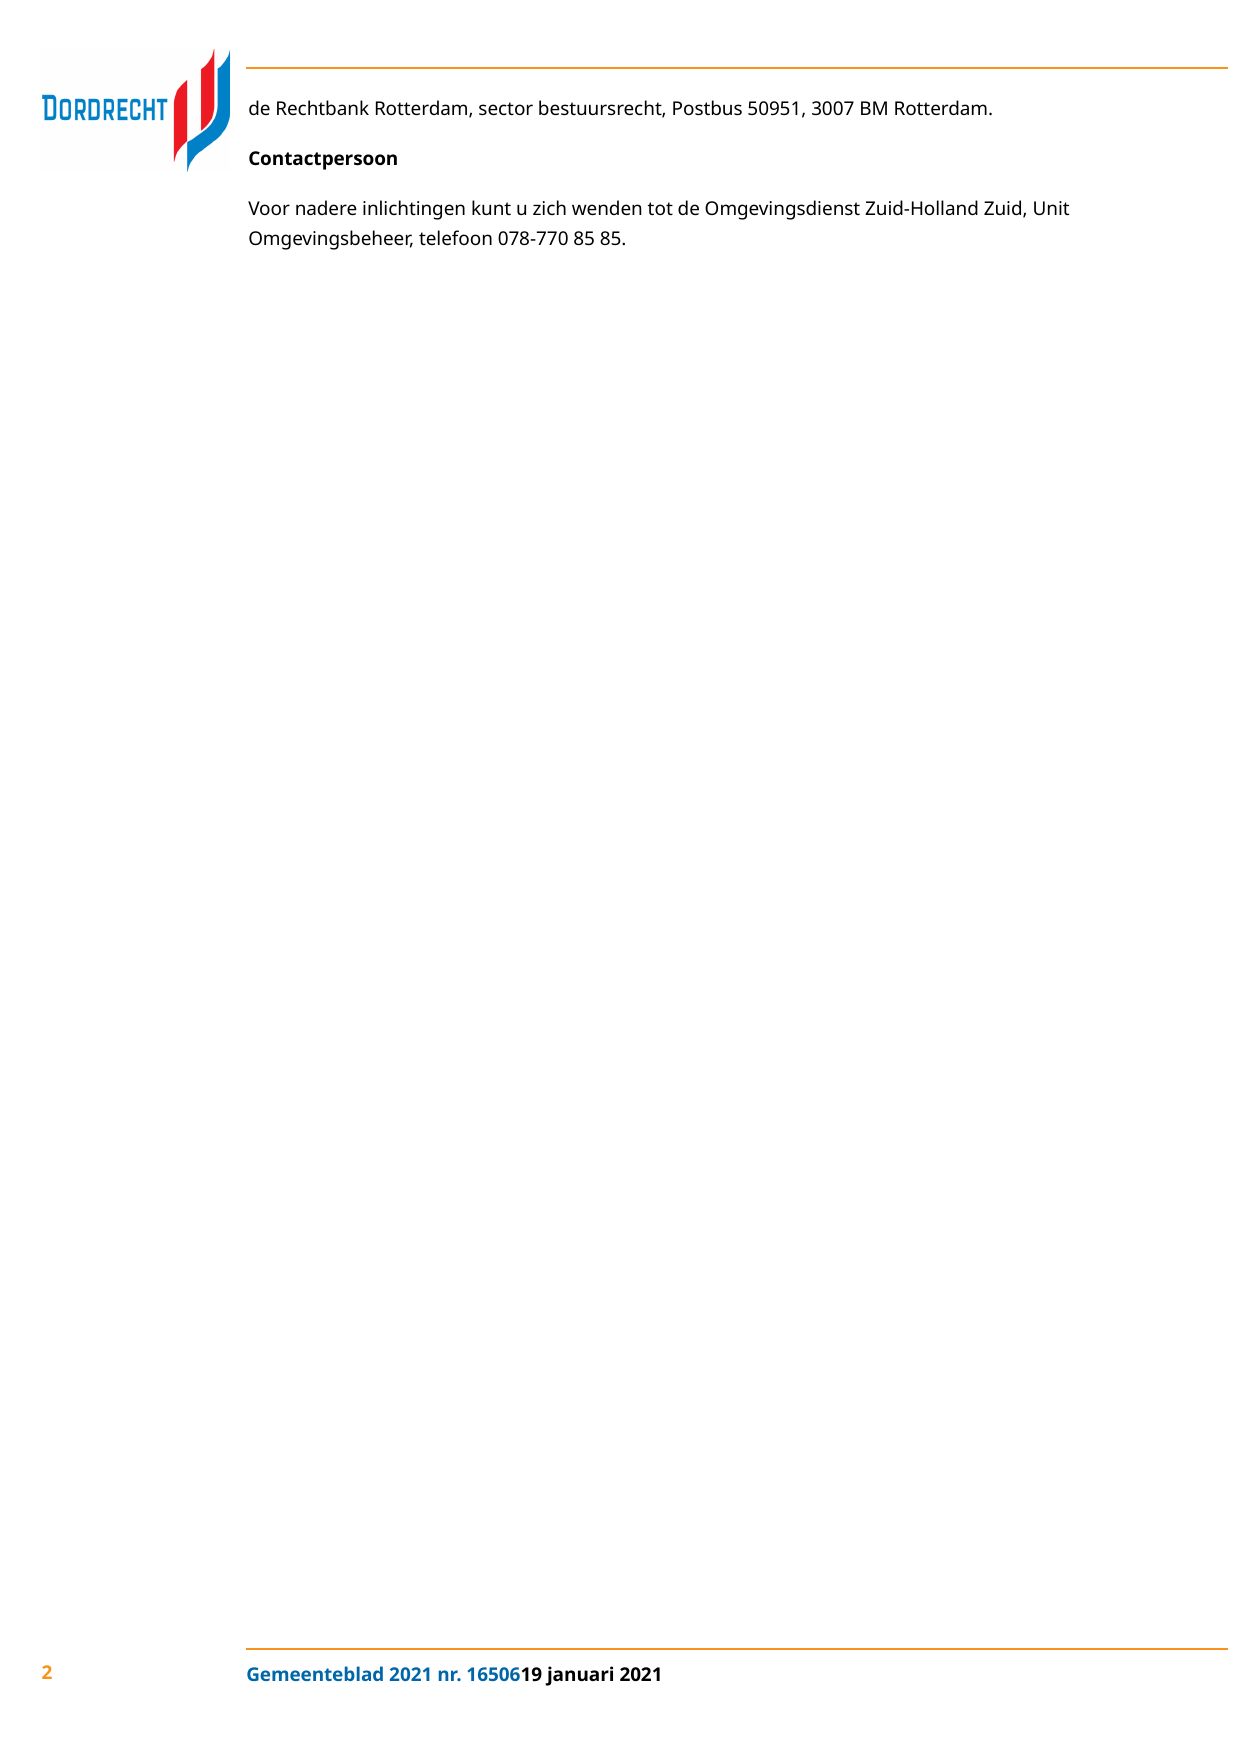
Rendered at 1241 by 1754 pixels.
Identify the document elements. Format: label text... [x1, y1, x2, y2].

text de Rechtbank Rotterdam, sector bestuursrecht, Postbus 50951, 3007 BM Rotterdam. [248, 95, 1152, 121]
text Voor nadere inlichtingen kunt u zich wenden tot de Omgevingsdienst Zuid-Holland Zuid, Unit Omgevingsbeheer, telefoon 078-770 85 85. [248, 196, 1152, 251]
picture [41, 47, 231, 172]
text Contactpersoon [248, 145, 1152, 171]
